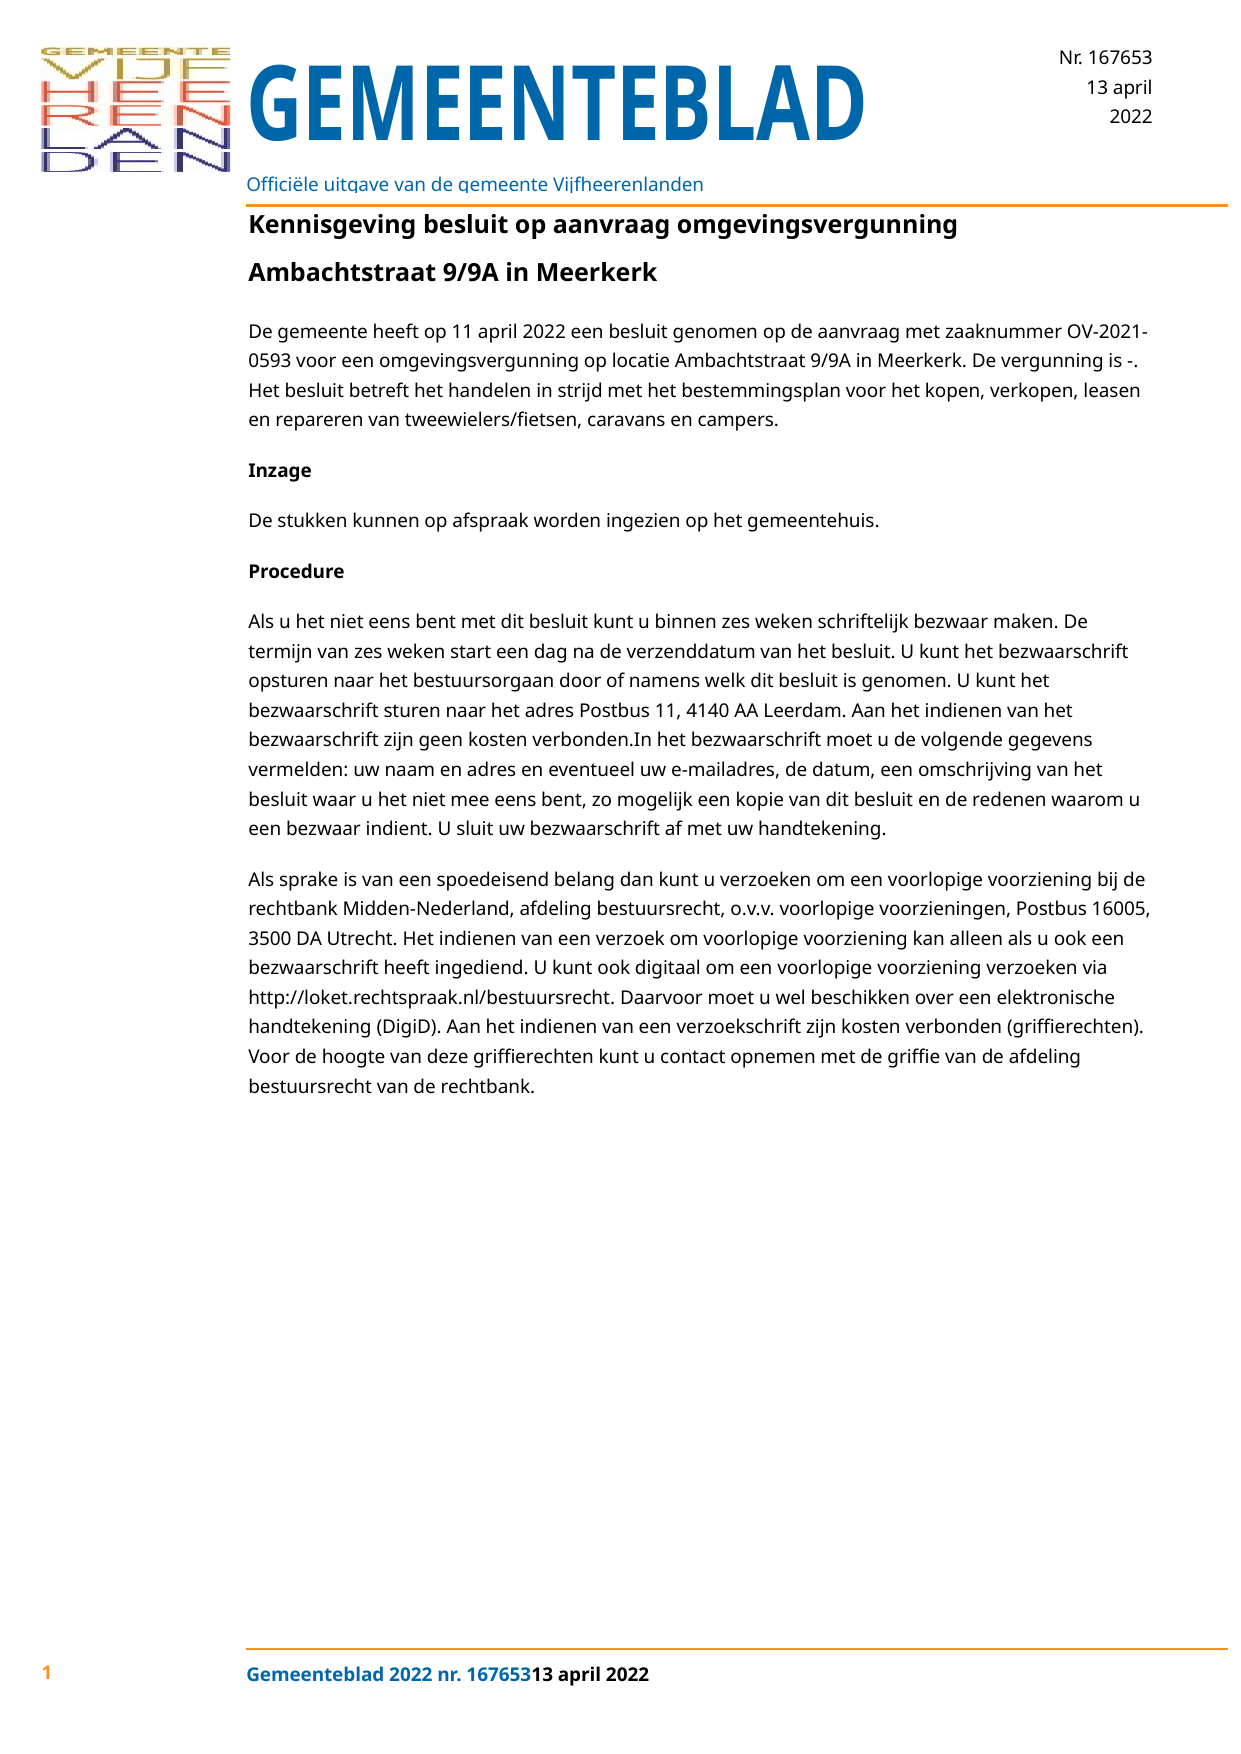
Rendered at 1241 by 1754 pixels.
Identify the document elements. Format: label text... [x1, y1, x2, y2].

text Procedure [248, 558, 1152, 584]
text Inzage [248, 457, 1152, 483]
picture [41, 47, 231, 172]
text Als sprake is van een spoedeisend belang dan kunt u verzoeken om een voorlopige voorziening bij de rechtbank Midden-Nederland, afdeling bestuursrecht, o.v.v. voorlopige voorzieningen, Postbus 16005, 3500 DA Utrecht. Het indienen van een verzoek om voorlopige voorziening kan alleen als u ook een bezwaarschrift heeft ingediend. U kunt ook digitaal om een voorlopige voorziening verzoeken via http://loket.rechtspraak.nl/bestuursrecht. Daarvoor moet u wel beschikken over een elektronische handtekening (DigiD). Aan het indienen van een verzoekschrift zijn kosten verbonden (griffierechten). Voor de hoogte van deze griffierechten kunt u contact opnemen met de griffie van de afdeling bestuursrecht van de rechtbank. [248, 866, 1152, 1099]
text Kennisgeving besluit op aanvraag omgevingsvergunning Ambachtstraat 9/9A in Meerkerk [248, 207, 1152, 288]
text Als u het niet eens bent met dit besluit kunt u binnen zes weken schriftelijk bezwaar maken. De termijn van zes weken start een dag na de verzenddatum van het besluit. U kunt het bezwaarschrift opsturen naar het bestuursorgaan door of namens welk dit besluit is genomen. U kunt het bezwaarschrift sturen naar het adres Postbus 11, 4140 AA Leerdam. Aan het indienen van het bezwaarschrift zijn geen kosten verbonden.In het bezwaarschrift moet u de volgende gegevens vermelden: uw naam en adres en eventueel uw e-mailadres, de datum, een omschrijving van het besluit waar u het niet mee eens bent, zo mogelijk een kopie van dit besluit en de redenen waarom u een bezwaar indient. U sluit uw bezwaarschrift af met uw handtekening. [248, 608, 1152, 841]
text De stukken kunnen op afspraak worden ingezien op het gemeentehuis. [248, 507, 1152, 533]
text De gemeente heeft op 11 april 2022 een besluit genomen op de aanvraag met zaaknummer OV-2021-0593 voor een omgevingsvergunning op locatie Ambachtstraat 9/9A in Meerkerk. De vergunning is -. Het besluit betreft het handelen in strijd met het bestemmingsplan voor het kopen, verkopen, leasen en repareren van tweewielers/fietsen, caravans en campers. [248, 318, 1152, 432]
